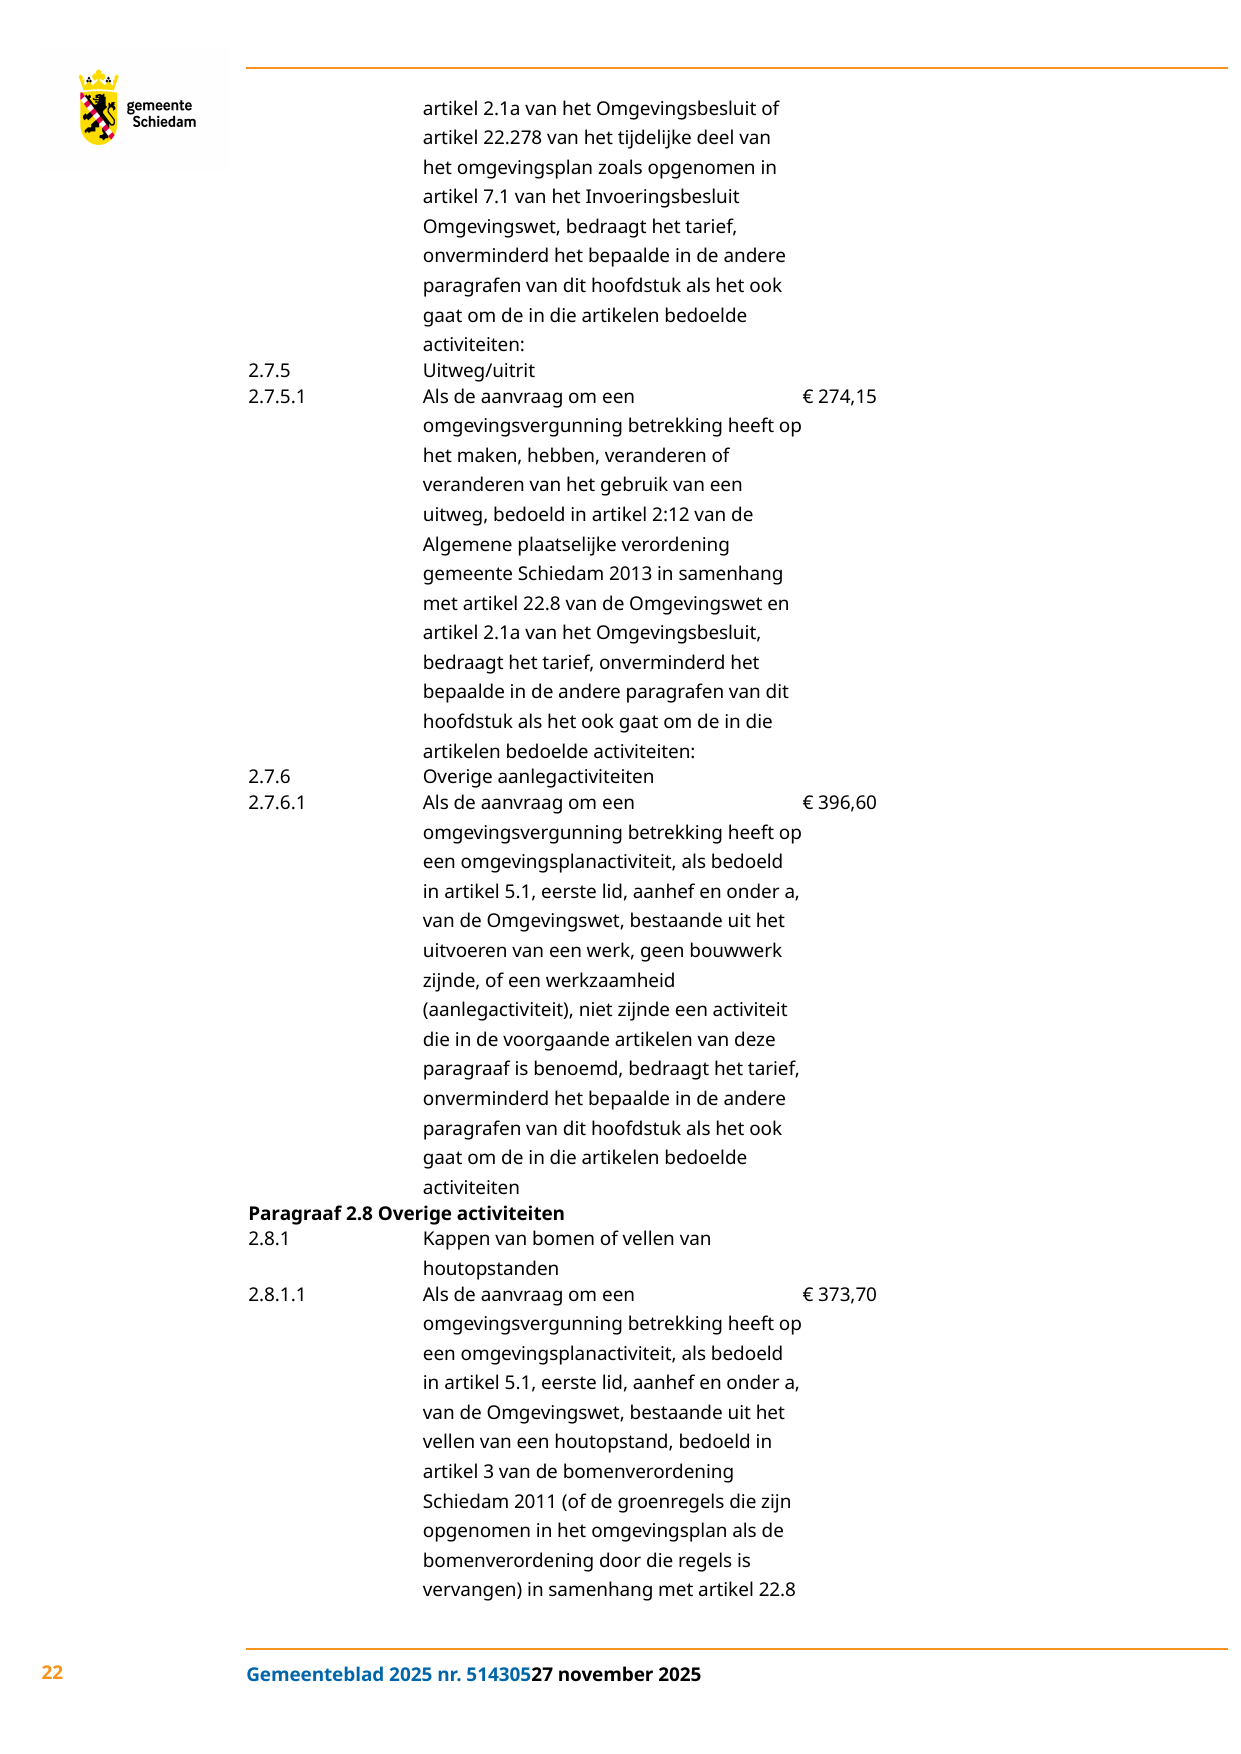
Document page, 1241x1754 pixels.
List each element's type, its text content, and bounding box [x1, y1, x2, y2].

table_cell [248, 95, 423, 357]
table_cell Als de aanvraag om een omgevingsvergunning betrekking heeft op een omgevingsplanactiviteit, als bedoeld in artikel 5.1, eerste lid, aanhef en onder a, van de Omgevingswet, bestaande uit het vellen van een houtopstand, bedoeld in artikel 3 van de bomenverordening Schiedam 2011 (of de groenregels die zijn opgenomen in het omgevingsplan als de bomenverordening door die regels is vervangen) in samenhang met artikel 22.8 [423, 1281, 802, 1602]
table_cell 2.7.5.1 [248, 383, 423, 764]
table_cell [977, 383, 1152, 764]
table_cell Als de aanvraag om een omgevingsvergunning betrekking heeft op het maken, hebben, veranderen of veranderen van het gebruik van een uitweg, bedoeld in artikel 2:12 van de Algemene plaatselijke verordening gemeente Schiedam 2013 in samenhang met artikel 22.8 van de Omgevingswet en artikel 2.1a van het Omgevingsbesluit, bedraagt het tarief, onverminderd het bepaalde in de andere paragrafen van dit hoofdstuk als het ook gaat om de in die artikelen bedoelde activiteiten: [423, 383, 802, 764]
table_cell Kappen van bomen of vellen van houtopstanden [423, 1225, 802, 1281]
table_cell € 396,60 [802, 789, 977, 1200]
table_cell 2.7.6 [248, 764, 423, 789]
table_cell € 274,15 [802, 383, 977, 764]
table_cell [802, 764, 977, 789]
table_cell [977, 1225, 1152, 1281]
table_cell 2.7.6.1 [248, 789, 423, 1200]
table_cell artikel 2.1a van het Omgevingsbesluit of artikel 22.278 van het tijdelijke deel van het omgevingsplan zoals opgenomen in artikel 7.1 van het Invoeringsbesluit Omgevingswet, bedraagt het tarief, onverminderd het bepaalde in de andere paragrafen van dit hoofdstuk als het ook gaat om de in die artikelen bedoelde activiteiten: [423, 95, 802, 357]
table_cell Als de aanvraag om een omgevingsvergunning betrekking heeft op een omgevingsplanactiviteit, als bedoeld in artikel 5.1, eerste lid, aanhef en onder a, van de Omgevingswet, bestaande uit het uitvoeren van een werk, geen bouwwerk zijnde, of een werkzaamheid (aanlegactiviteit), niet zijnde een activiteit die in de voorgaande artikelen van deze paragraaf is benoemd, bedraagt het tarief, onverminderd het bepaalde in de andere paragrafen van dit hoofdstuk als het ook gaat om de in die artikelen bedoelde activiteiten [423, 789, 802, 1200]
table_cell [802, 357, 977, 383]
table_cell [802, 95, 977, 357]
table_cell Overige aanlegactiviteiten [423, 764, 802, 789]
table_cell Paragraaf 2.8 Overige activiteiten [248, 1200, 1152, 1225]
table_cell [977, 357, 1152, 383]
table_cell [977, 789, 1152, 1200]
table_cell Uitweg/uitrit [423, 357, 802, 383]
table_cell [977, 1281, 1152, 1602]
table_cell 2.8.1.1 [248, 1281, 423, 1602]
table_cell € 373,70 [802, 1281, 977, 1602]
table_cell 2.7.5 [248, 357, 423, 383]
table_cell 2.8.1 [248, 1225, 423, 1281]
table_cell [977, 764, 1152, 789]
table_cell [802, 1225, 977, 1281]
picture [41, 47, 231, 172]
table_cell [977, 95, 1152, 357]
